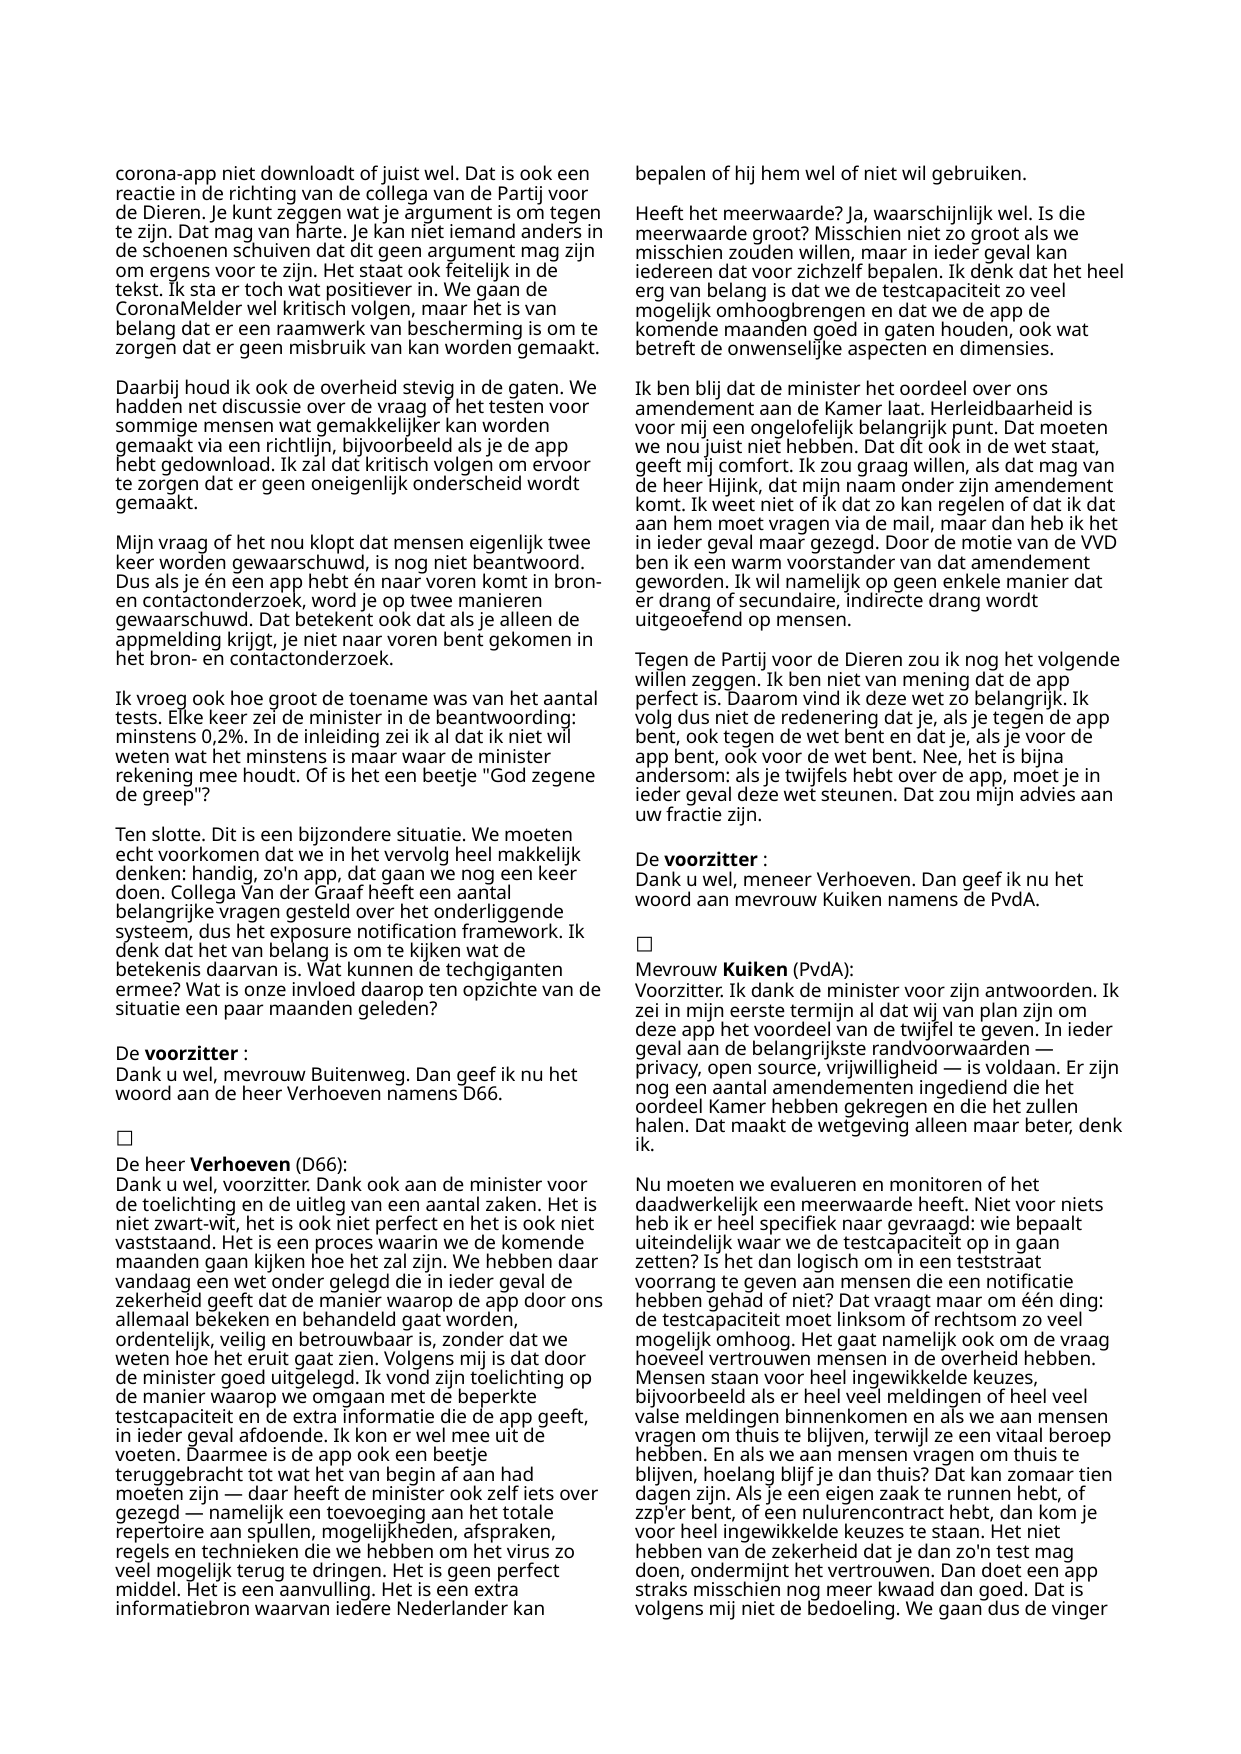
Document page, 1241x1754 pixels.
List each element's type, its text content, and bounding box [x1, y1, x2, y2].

text Ik ben blij dat de minister het oordeel over ons amendement aan de Kamer laat. Herleidbaarheid is voor mij een ongelofelijk belangrijk punt. Dat moeten we nou juist niet hebben. Dat dit ook in de wet staat, geeft mij comfort. Ik zou graag willen, als dat mag van de heer Hijink, dat mijn naam onder zijn amendement komt. Ik weet niet of ik dat zo kan regelen of dat ik dat aan hem moet vragen via de mail, maar dan heb ik het in ieder geval maar gezegd. Door de motie van de VVD ben ik een warm voorstander van dat amendement geworden. Ik wil namelijk op geen enkele manier dat er drang of secundaire, indirecte drang wordt uitgeoefend op mensen. [635, 380, 1125, 631]
text ⬜ [635, 931, 1125, 957]
text Ik vroeg ook hoe groot de toename was van het aantal tests. Elke keer zei de minister in de beantwoording: minstens 0,2%. In de inleiding zei ik al dat ik niet wil weten wat het minstens is maar waar de minister rekening mee houdt. Of is het een beetje "God zegene de greep"? [115, 690, 605, 806]
text corona-app niet downloadt of juist wel. Dat is ook een reactie in de richting van de collega van de Partij voor de Dieren. Je kunt zeggen wat je argument is om tegen te zijn. Dat mag van harte. Je kan niet iemand anders in de schoenen schuiven dat dit geen argument mag zijn om ergens voor te zijn. Het staat ook feitelijk in de tekst. Ik sta er toch wat positiever in. We gaan de CoronaMelder wel kritisch volgen, maar het is van belang dat er een raamwerk van bescherming is om te zorgen dat er geen misbruik van kan worden gemaakt. [115, 165, 605, 358]
text Mijn vraag of het nou klopt dat mensen eigenlijk twee keer worden gewaarschuwd, is nog niet beantwoord. Dus als je én een app hebt én naar voren komt in bron- en contactonderzoek, word je op twee manieren gewaarschuwd. Dat betekent ook dat als je alleen de appmelding krijgt, je niet naar voren bent gekomen in het bron- en contactonderzoek. [115, 534, 605, 669]
text Heeft het meerwaarde? Ja, waarschijnlijk wel. Is die meerwaarde groot? Misschien niet zo groot als we misschien zouden willen, maar in ieder geval kan iedereen dat voor zichzelf bepalen. Ik denk dat het heel erg van belang is dat we de testcapaciteit zo veel mogelijk omhoogbrengen en dat we de app de komende maanden goed in gaten houden, ook wat betreft de onwenselijke aspecten en dimensies. [635, 205, 1125, 359]
text bepalen of hij hem wel of niet wil gebruiken. [635, 165, 1125, 184]
text Daarbij houd ik ook de overheid stevig in de gaten. We hadden net discussie over de vraag of het testen voor sommige mensen wat gemakkelijker kan worden gemaakt via een richtlijn, bijvoorbeeld als je de app hebt gedownload. Ik zal dat kritisch volgen om ervoor te zorgen dat er geen oneigenlijk onderscheid wordt gemaakt. [115, 379, 605, 514]
text Mevrouw Kuiken (PvdA): [635, 957, 1125, 982]
text Dank u wel, meneer Verhoeven. Dan geef ik nu het woord aan mevrouw Kuiken namens de PvdA. [635, 871, 1125, 910]
text De voorzitter : [635, 846, 1125, 871]
text ⬜ [115, 1125, 605, 1151]
text Dank u wel, voorzitter. Dank ook aan de minister voor de toelichting en de uitleg van een aantal zaken. Het is niet zwart-wit, het is ook niet perfect en het is ook niet vaststaand. Het is een proces waarin we de komende maanden gaan kijken hoe het zal zijn. We hebben daar vandaag een wet onder gelegd die in ieder geval de zekerheid geeft dat de manier waarop de app door ons allemaal bekeken en behandeld gaat worden, ordentelijk, veilig en betrouwbaar is, zonder dat we weten hoe het eruit gaat zien. Volgens mij is dat door de minister goed uitgelegd. Ik vond zijn toelichting op de manier waarop we omgaan met de beperkte testcapaciteit en de extra informatie die de app geeft, in ieder geval afdoende. Ik kon er wel mee uit de voeten. Daarmee is de app ook een beetje teruggebracht tot wat het van begin af aan had moeten zijn — daar heeft de minister ook zelf iets over gezegd — namelijk een toevoeging aan het totale repertoire aan spullen, mogelijkheden, afspraken, regels en technieken die we hebben om het virus zo veel mogelijk terug te dringen. Het is geen perfect middel. Het is een aanvulling. Het is een extra informatiebron waarvan iedere Nederlander kan [115, 1176, 605, 1620]
text Voorzitter. Ik dank de minister voor zijn antwoorden. Ik zei in mijn eerste termijn al dat wij van plan zijn om deze app het voordeel van de twijfel te geven. In ieder geval aan de belangrijkste randvoorwaarden — privacy, open source, vrijwilligheid — is voldaan. Er zijn nog een aantal amendementen ingediend die het oordeel Kamer hebben gekregen en die het zullen halen. Dat maakt de wetgeving alleen maar beter, denk ik. [635, 982, 1125, 1156]
text De voorzitter : [115, 1040, 605, 1066]
text Dank u wel, mevrouw Buitenweg. Dan geef ik nu het woord aan de heer Verhoeven namens D66. [115, 1066, 605, 1104]
text Ten slotte. Dit is een bijzondere situatie. We moeten echt voorkomen dat we in het vervolg heel makkelijk denken: handig, zo'n app, dat gaan we nog een keer doen. Collega Van der Graaf heeft een aantal belangrijke vragen gesteld over het onderliggende systeem, dus het exposure notification framework. Ik denk dat het van belang is om te kijken wat de betekenis daarvan is. Wat kunnen de techgiganten ermee? Wat is onze invloed daarop ten opzichte van de situatie een paar maanden geleden? [115, 826, 605, 1019]
text Tegen de Partij voor de Dieren zou ik nog het volgende willen zeggen. Ik ben niet van mening dat de app perfect is. Daarom vind ik deze wet zo belangrijk. Ik volg dus niet de redenering dat je, als je tegen de app bent, ook tegen de wet bent en dat je, als je voor de app bent, ook voor de wet bent. Nee, het is bijna andersom: als je twijfels hebt over de app, moet je in ieder geval deze wet steunen. Dat zou mijn advies aan uw fractie zijn. [635, 651, 1125, 825]
text De heer Verhoeven (D66): [115, 1151, 605, 1176]
text Nu moeten we evalueren en monitoren of het daadwerkelijk een meerwaarde heeft. Niet voor niets heb ik er heel specifiek naar gevraagd: wie bepaalt uiteindelijk waar we de testcapaciteit op in gaan zetten? Is het dan logisch om in een teststraat voorrang te geven aan mensen die een notificatie hebben gehad of niet? Dat vraagt maar om één ding: de testcapaciteit moet linksom of rechtsom zo veel mogelijk omhoog. Het gaat namelijk ook om de vraag hoeveel vertrouwen mensen in de overheid hebben. Mensen staan voor heel ingewikkelde keuzes, bijvoorbeeld als er heel veel meldingen of heel veel valse meldingen binnenkomen en als we aan mensen vragen om thuis te blijven, terwijl ze een vitaal beroep hebben. En als we aan mensen vragen om thuis te blijven, hoelang blijf je dan thuis? Dat kan zomaar tien dagen zijn. Als je een eigen zaak te runnen hebt, of zzp'er bent, of een nulurencontract hebt, dan kom je voor heel ingewikkelde keuzes te staan. Het niet hebben van de zekerheid dat je dan zo'n test mag doen, ondermijnt het vertrouwen. Dan doet een app straks misschien nog meer kwaad dan goed. Dat is volgens mij niet de bedoeling. We gaan dus de vinger [635, 1176, 1125, 1620]
